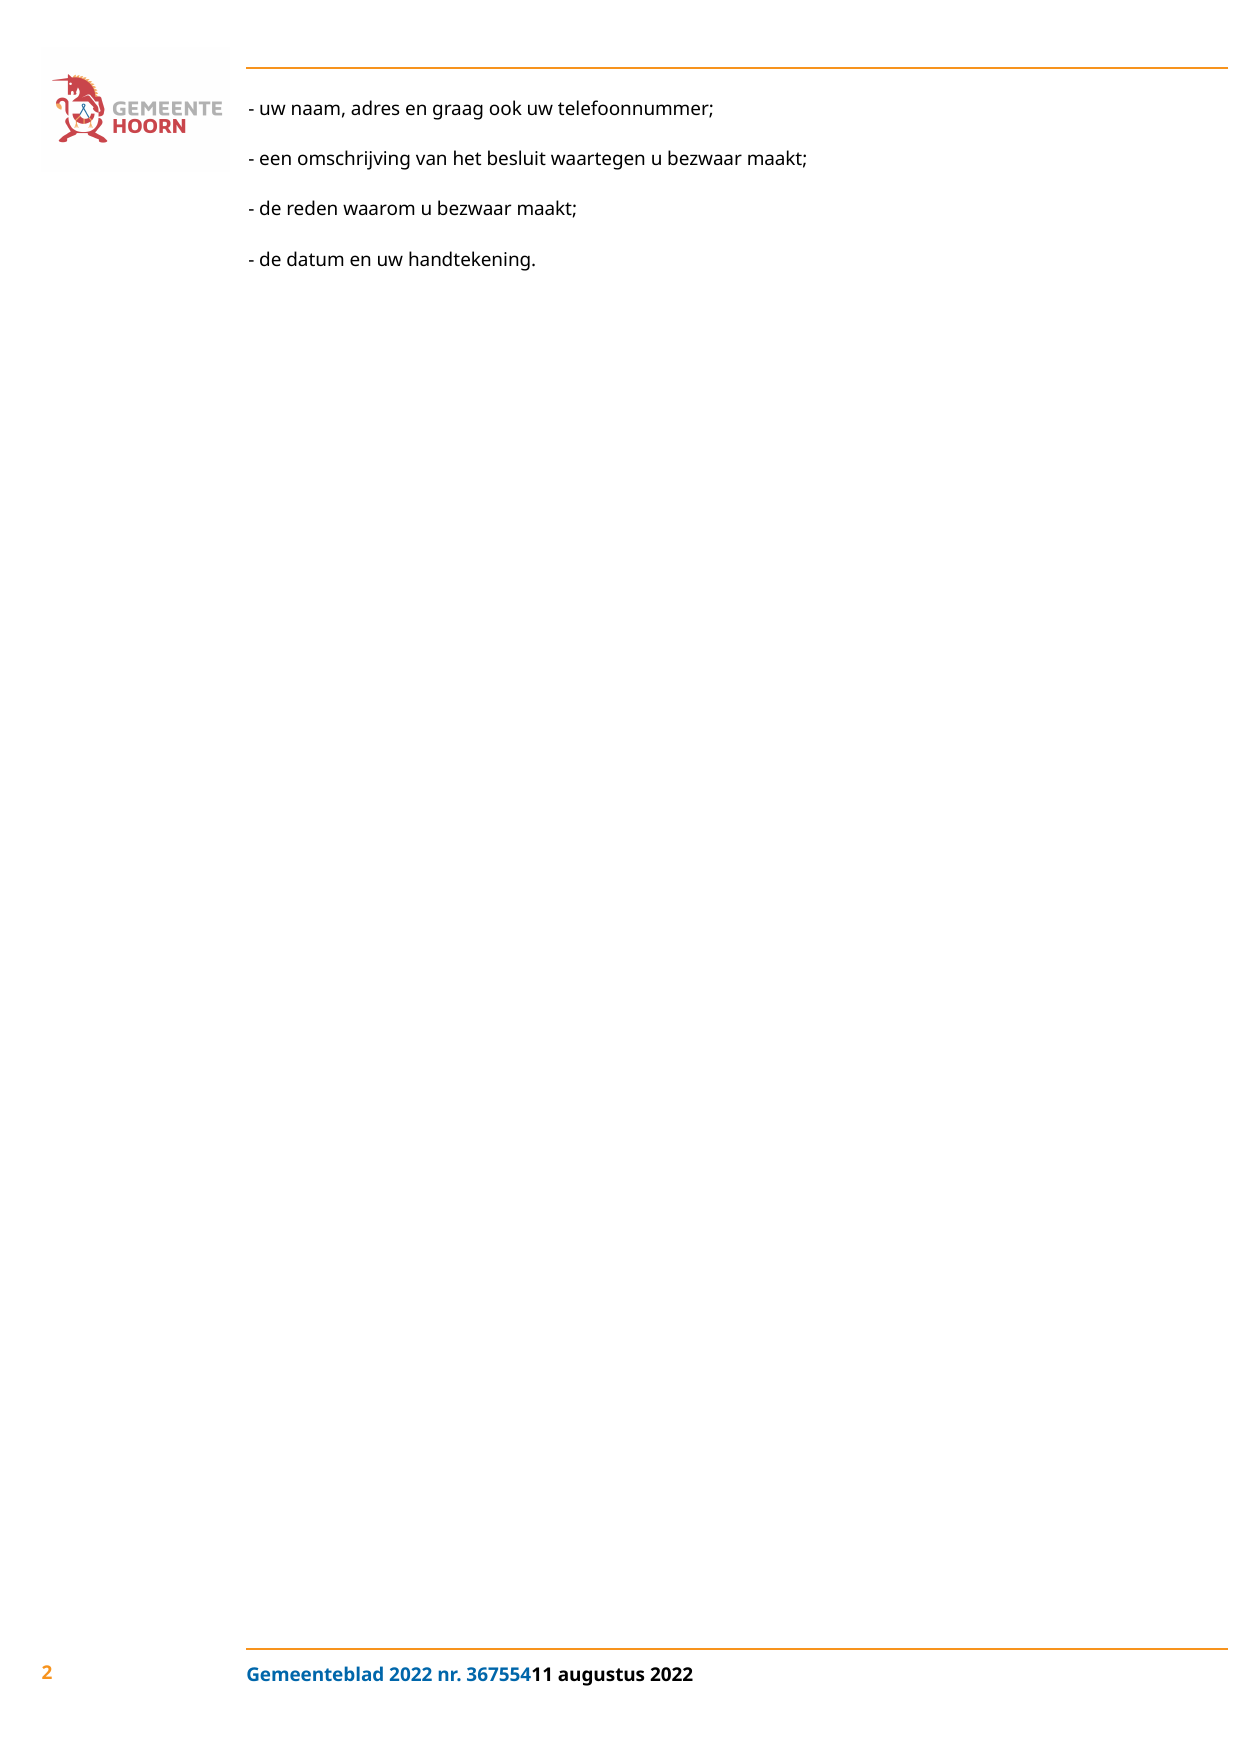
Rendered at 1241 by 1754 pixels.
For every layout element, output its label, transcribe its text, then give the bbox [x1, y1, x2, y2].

picture [41, 47, 231, 172]
text - de datum en uw handtekening. [248, 246, 1152, 272]
text - een omschrijving van het besluit waartegen u bezwaar maakt; [248, 145, 1152, 171]
text - uw naam, adres en graag ook uw telefoonnummer; [248, 95, 1152, 121]
text - de reden waarom u bezwaar maakt; [248, 196, 1152, 221]
